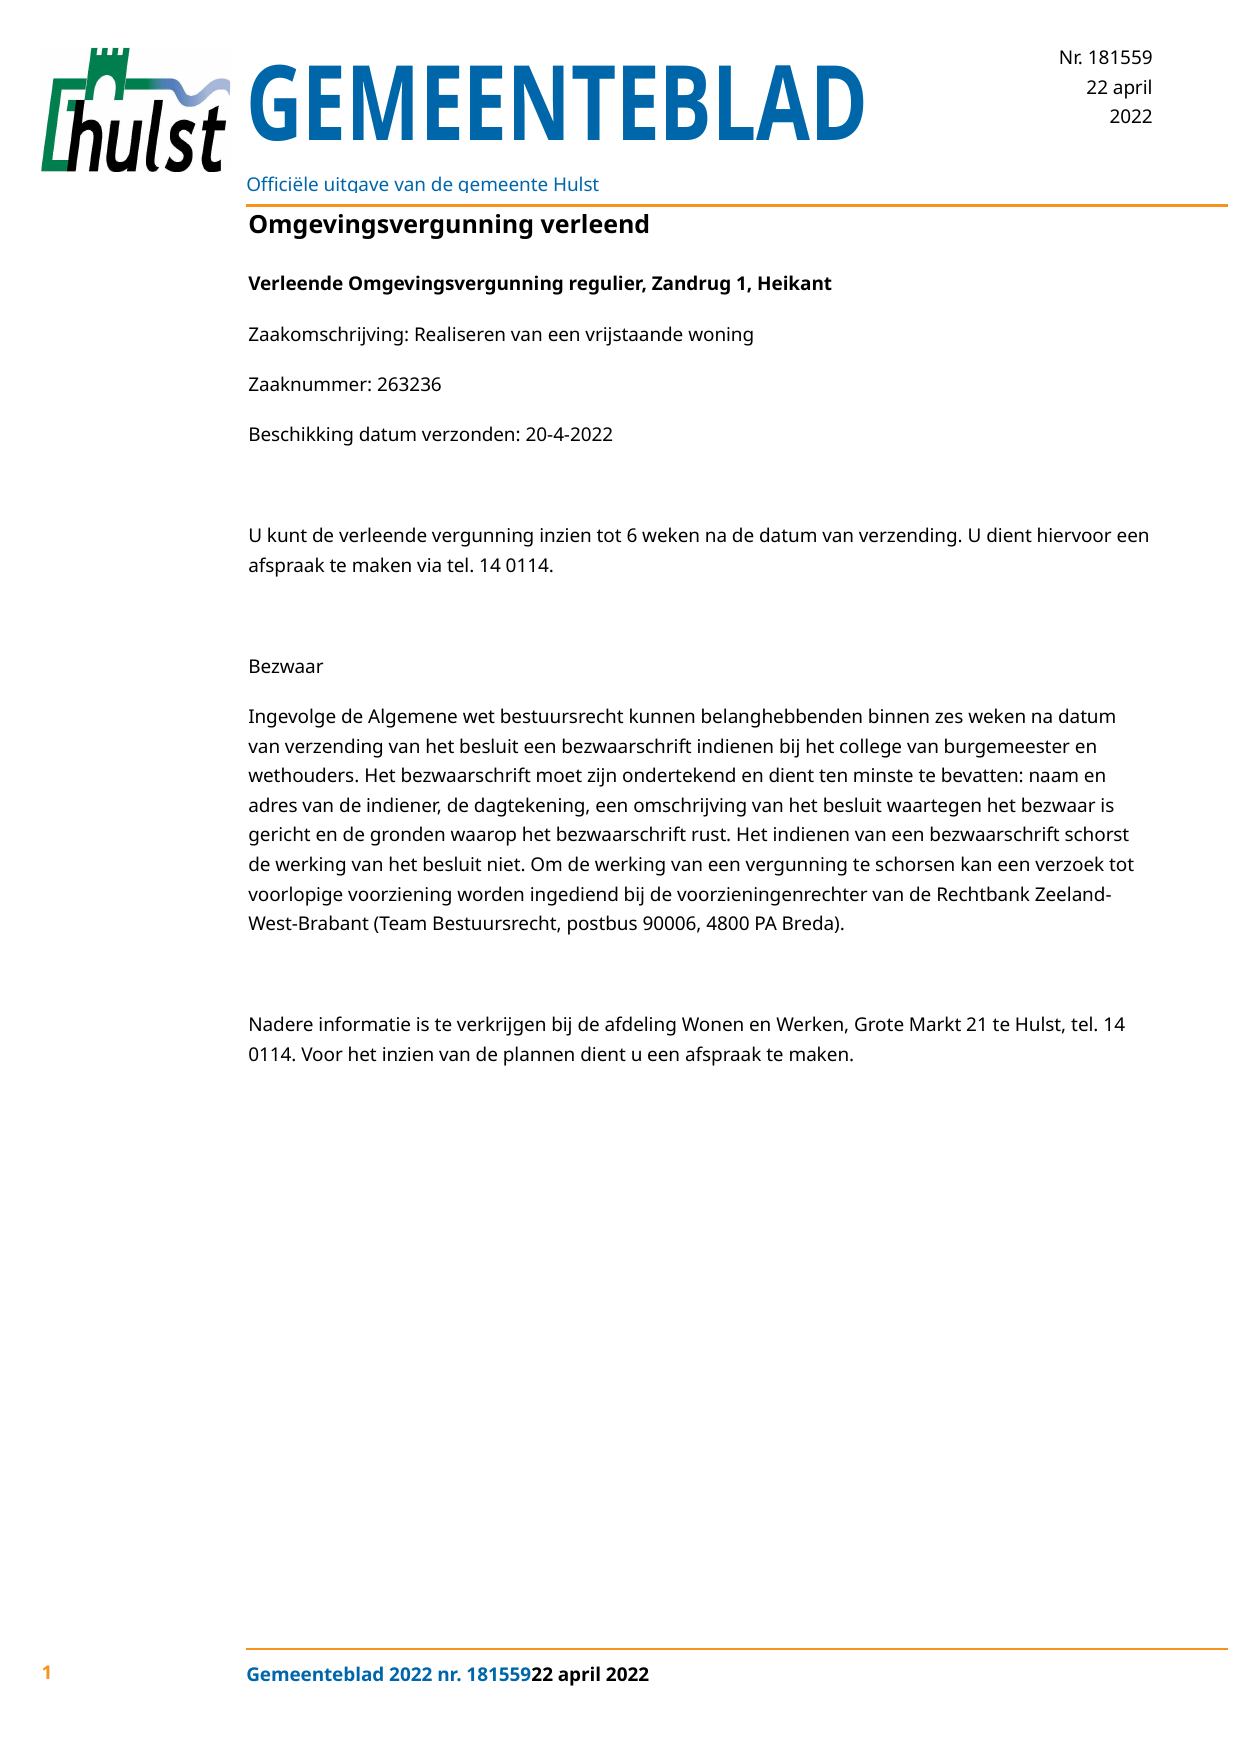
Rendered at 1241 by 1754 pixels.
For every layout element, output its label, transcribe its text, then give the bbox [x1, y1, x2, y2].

text Ingevolge de Algemene wet bestuursrecht kunnen belanghebbenden binnen zes weken na datum van verzending van het besluit een bezwaarschrift indienen bij het college van burgemeester en wethouders. Het bezwaarschrift moet zijn ondertekend en dient ten minste te bevatten: naam en adres van de indiener, de dagtekening, een omschrijving van het besluit waartegen het bezwaar is gericht en de gronden waarop het bezwaarschrift rust. Het indienen van een bezwaarschrift schorst de werking van het besluit niet. Om de werking van een vergunning te schorsen kan een verzoek tot voorlopige voorziening worden ingediend bij de voorzieningenrechter van de Rechtbank Zeeland-West-Brabant (Team Bestuursrecht, postbus 90006, 4800 PA Breda). [248, 703, 1152, 936]
text Omgevingsvergunning verleend [248, 207, 1152, 241]
text Zaakomschrijving: Realiseren van een vrijstaande woning [248, 321, 1152, 346]
text Nadere informatie is te verkrijgen bij de afdeling Wonen en Werken, Grote Markt 21 te Hulst, tel. 14 0114. Voor het inzien van de plannen dient u een afspraak te maken. [248, 1011, 1152, 1066]
picture [41, 47, 231, 172]
text Beschikking datum verzonden: 20-4-2022 [248, 422, 1152, 447]
text Zaaknummer: 263236 [248, 371, 1152, 397]
text U kunt de verleende vergunning inzien tot 6 weken na de datum van verzending. U dient hiervoor een afspraak te maken via tel. 14 0114. [248, 522, 1152, 578]
text Verleende Omgevingsvergunning regulier, Zandrug 1, Heikant [248, 270, 1152, 296]
text Bezwaar [248, 653, 1152, 678]
